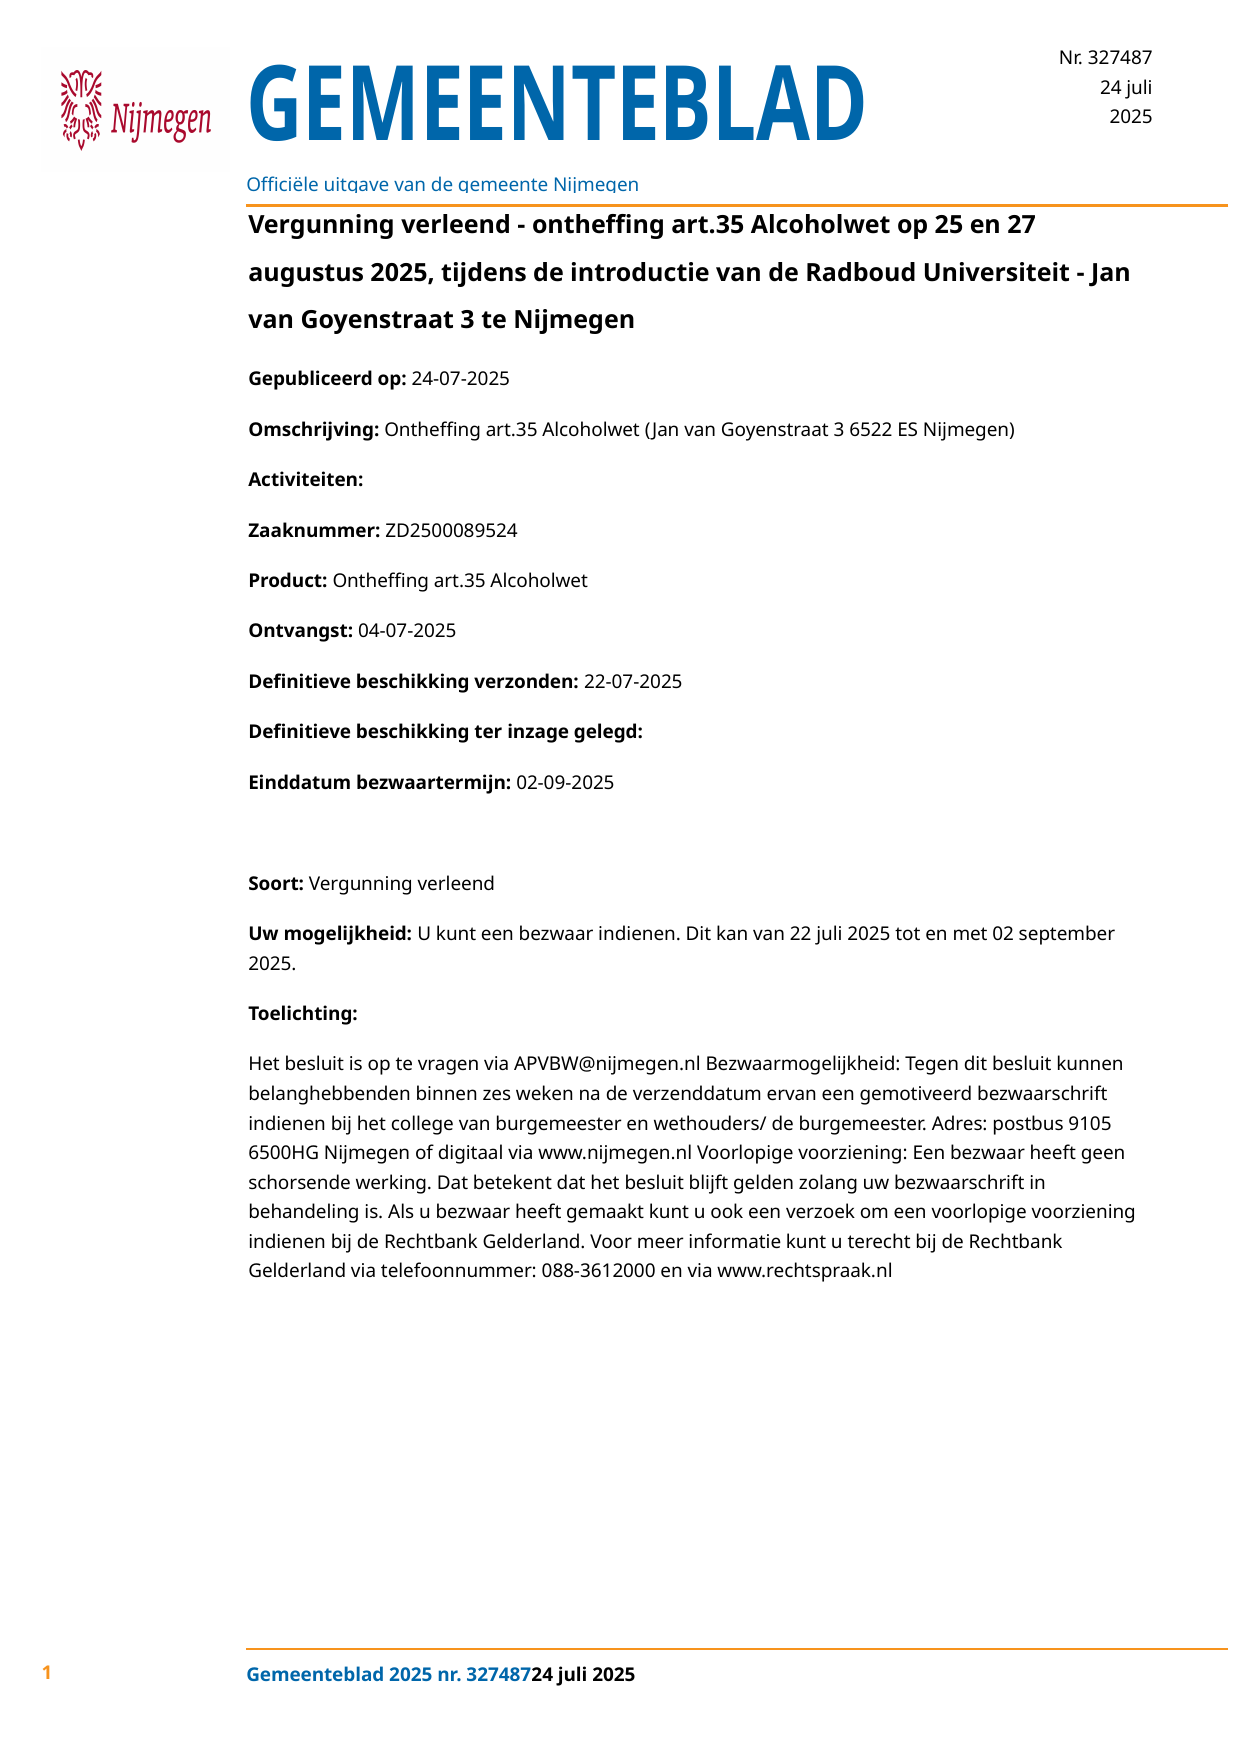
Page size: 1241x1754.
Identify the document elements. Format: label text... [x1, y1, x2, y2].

text Het besluit is op te vragen via APVBW@nijmegen.nl Bezwaarmogelijkheid: Tegen dit besluit kunnen belanghebbenden binnen zes weken na de verzenddatum ervan een gemotiveerd bezwaarschrift indienen bij het college van burgemeester en wethouders/ de burgemeester. Adres: postbus 9105 6500HG Nijmegen of digitaal via www.nijmegen.nl Voorlopige voorziening: Een bezwaar heeft geen schorsende werking. Dat betekent dat het besluit blijft gelden zolang uw bezwaarschrift in behandeling is. Als u bezwaar heeft gemaakt kunt u ook een verzoek om een voorlopige voorziening indienen bij de Rechtbank Gelderland. Voor meer informatie kunt u terecht bij de Rechtbank Gelderland via telefoonnummer: 088-3612000 en via www.rechtspraak.nl [248, 1051, 1152, 1283]
text Activiteiten: [248, 466, 1152, 492]
text Ontvangst: 04-07-2025 [248, 618, 1152, 643]
text Definitieve beschikking verzonden: 22-07-2025 [248, 668, 1152, 694]
text Definitieve beschikking ter inzage gelegd: [248, 718, 1152, 744]
text Product: Ontheffing art.35 Alcoholwet [248, 567, 1152, 593]
text Zaaknummer: ZD2500089524 [248, 517, 1152, 542]
text Einddatum bezwaartermijn: 02-09-2025 [248, 769, 1152, 794]
text Vergunning verleend - ontheffing art.35 Alcoholwet op 25 en 27 augustus 2025, tijdens de introductie van de Radboud Universiteit - Jan van Goyenstraat 3 te Nijmegen [248, 207, 1152, 336]
text Toelichting: [248, 1000, 1152, 1026]
text Gepubliceerd op: 24-07-2025 [248, 366, 1152, 391]
text Soort: Vergunning verleend [248, 870, 1152, 895]
text Uw mogelijkheid: U kunt een bezwaar indienen. Dit kan van 22 juli 2025 tot en met 02 september 2025. [248, 920, 1152, 975]
picture [41, 47, 231, 172]
text Omschrijving: Ontheffing art.35 Alcoholwet (Jan van Goyenstraat 3 6522 ES Nijmegen) [248, 416, 1152, 442]
